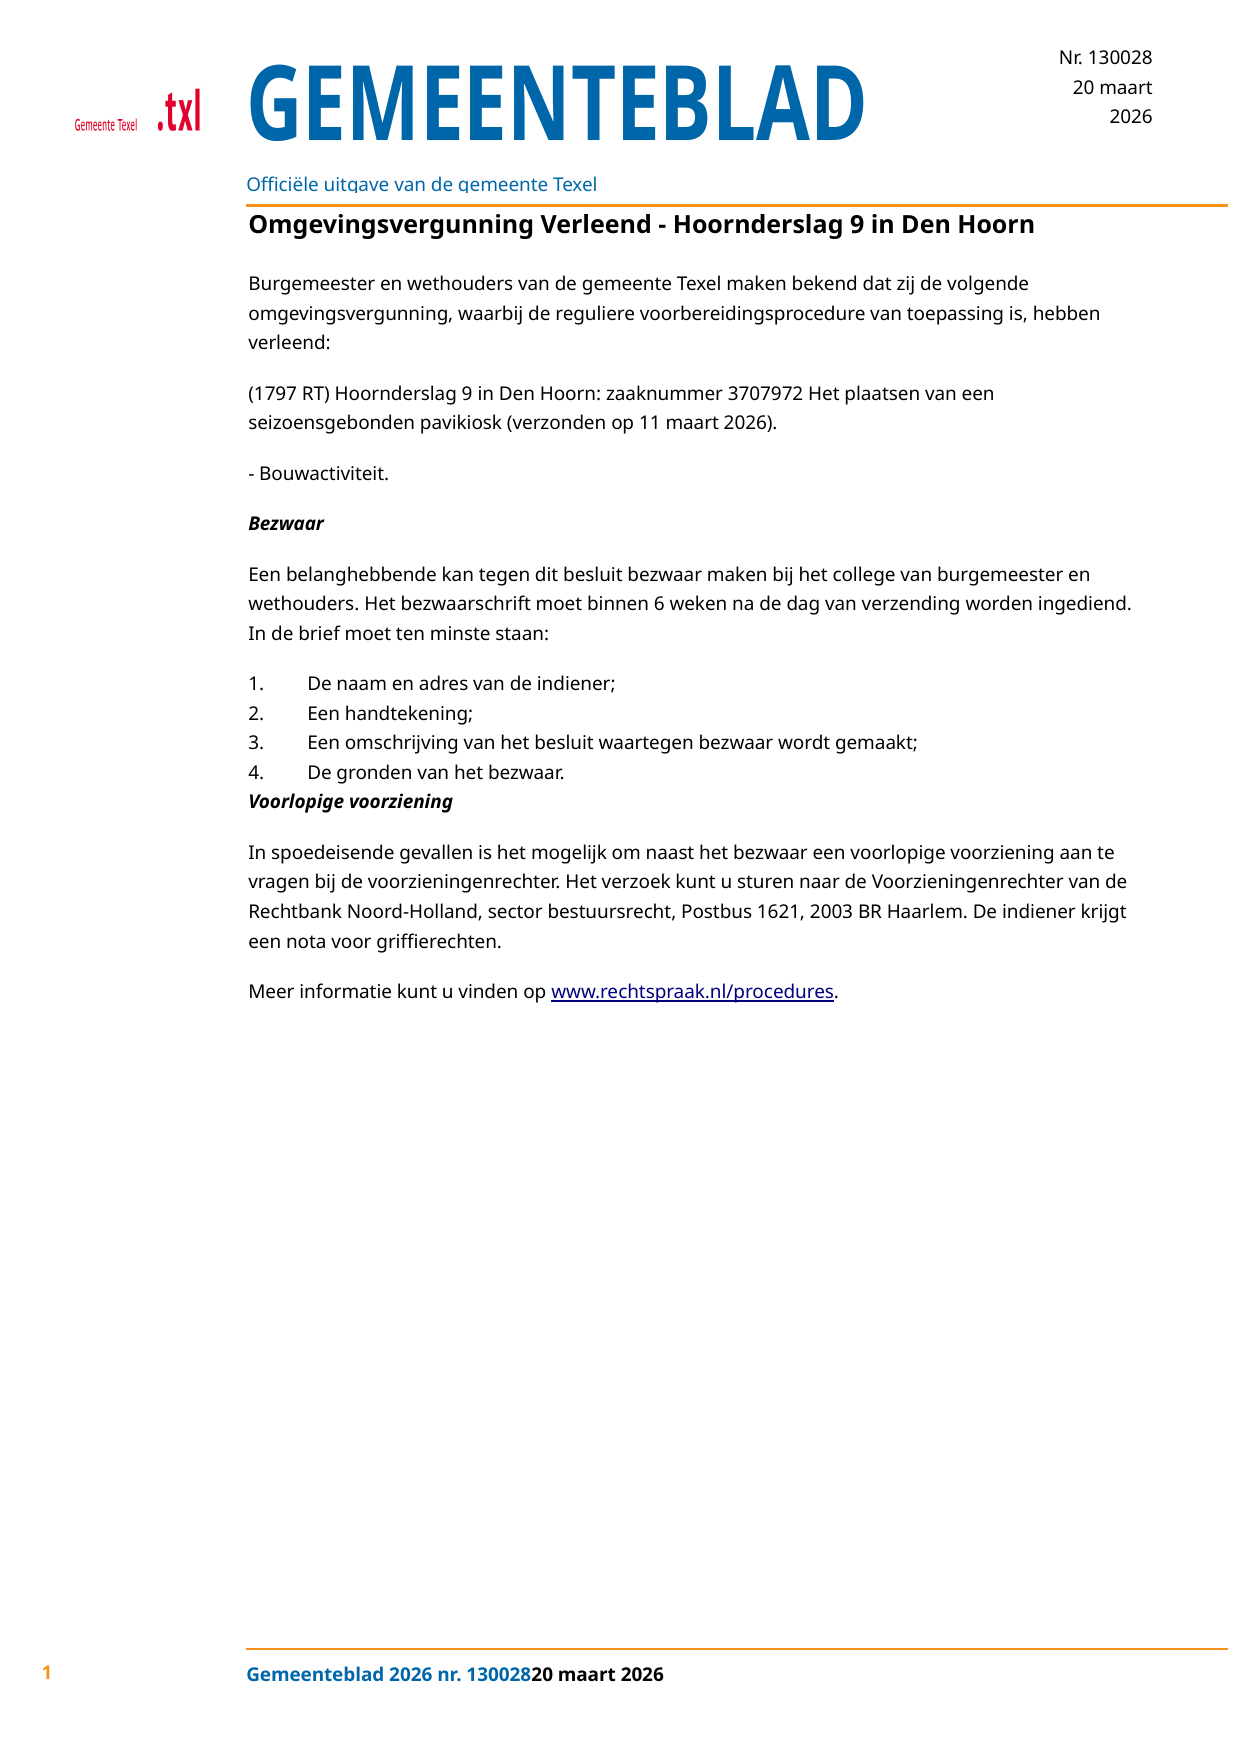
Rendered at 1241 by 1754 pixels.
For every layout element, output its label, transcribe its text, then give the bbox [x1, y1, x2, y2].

text Een belanghebbende kan tegen dit besluit bezwaar maken bij het college van burgemeester en wethouders. Het bezwaarschrift moet binnen 6 weken na de dag van verzending worden ingediend. In de brief moet ten minste staan: [248, 561, 1152, 646]
picture [41, 47, 231, 172]
text Voorlopige voorziening [248, 789, 1152, 814]
list De naam en adres van de indiener; [248, 670, 1152, 696]
text Meer informatie kunt u vinden op www.rechtspraak.nl/procedures. [248, 978, 1152, 1004]
text Bezwaar [248, 510, 1152, 536]
list Een handtekening; [248, 700, 1152, 726]
text Burgemeester en wethouders van de gemeente Texel maken bekend dat zij de volgende omgevingsvergunning, waarbij de reguliere voorbereidingsprocedure van toepassing is, hebben verleend: [248, 270, 1152, 355]
text - Bouwactiviteit. [248, 460, 1152, 486]
text (1797 RT) Hoornderslag 9 in Den Hoorn: zaaknummer 3707972 Het plaatsen van een seizoensgebonden pavikiosk (verzonden op 11 maart 2026). [248, 380, 1152, 435]
list Een omschrijving van het besluit waartegen bezwaar wordt gemaakt; [248, 729, 1152, 755]
text Omgevingsvergunning Verleend - Hoornderslag 9 in Den Hoorn [248, 207, 1152, 241]
list De gronden van het bezwaar. [248, 759, 1152, 785]
text In spoedeisende gevallen is het mogelijk om naast het bezwaar een voorlopige voorziening aan te vragen bij de voorzieningenrechter. Het verzoek kunt u sturen naar de Voorzieningenrechter van de Rechtbank Noord-Holland, sector bestuursrecht, Postbus 1621, 2003 BR Haarlem. De indiener krijgt een nota voor griffierechten. [248, 839, 1152, 953]
